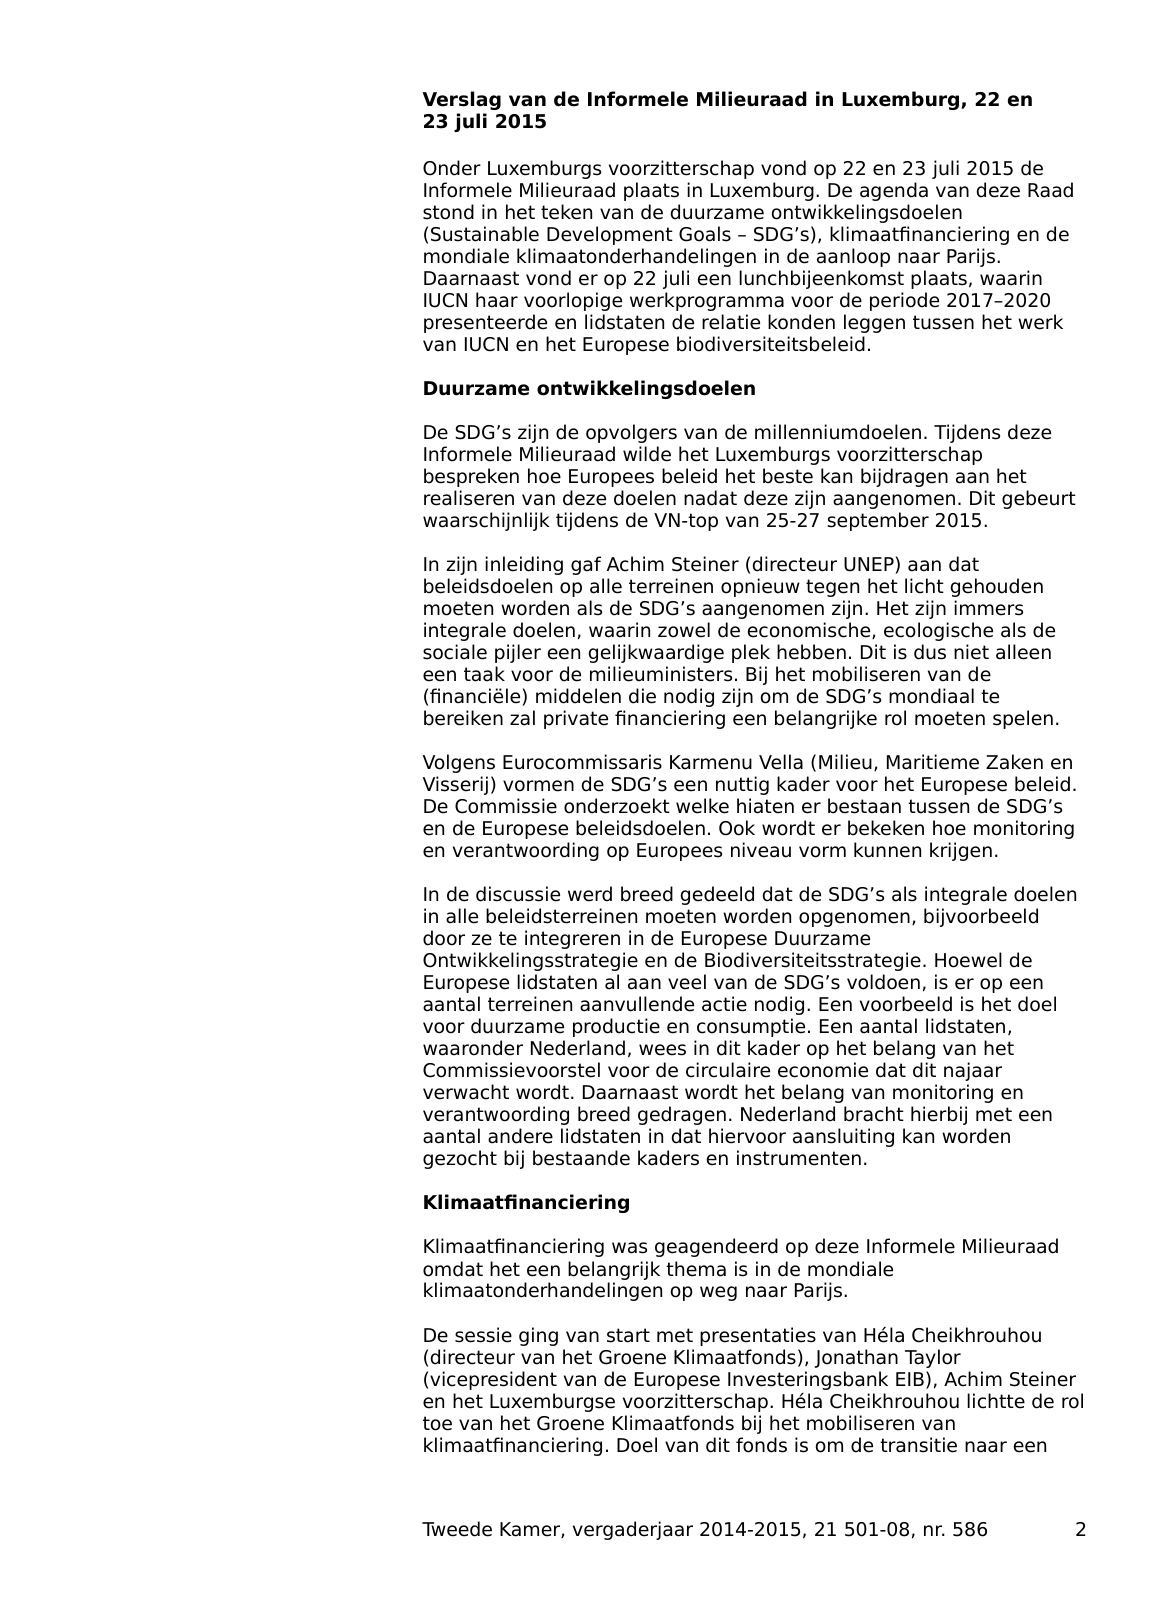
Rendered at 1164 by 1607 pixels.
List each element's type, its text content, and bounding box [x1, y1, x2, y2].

text Onder Luxemburgs voorzitterschap vond op 22 en 23 juli 2015 de Informele Milieuraad plaats in Luxemburg. De agenda van deze Raad stond in het teken van de duurzame ontwikkelingsdoelen (Sustainable Development Goals – SDG’s), klimaatfinanciering en de mondiale klimaatonderhandelingen in de aanloop naar Parijs. Daarnaast vond er op 22 juli een lunchbijeenkomst plaats, waarin IUCN haar voorlopige werkprogramma voor de periode 2017–2020 presenteerde en lidstaten de relatie konden leggen tussen het werk van IUCN en het Europese biodiversiteitsbeleid. [422, 158, 1087, 356]
text Volgens Eurocommissaris Karmenu Vella (Milieu, Maritieme Zaken en Visserij) vormen de SDG’s een nuttig kader voor het Europese beleid. De Commissie onderzoekt welke hiaten er bestaan tussen de SDG’s en de Europese beleidsdoelen. Ook wordt er bekeken hoe monitoring en verantwoording op Europees niveau vorm kunnen krijgen. [422, 752, 1087, 862]
text De sessie ging van start met presentaties van Héla Cheikhrouhou (directeur van het Groene Klimaatfonds), Jonathan Taylor (vicepresident van de Europese Investeringsbank EIB), Achim Steiner en het Luxemburgse voorzitterschap. Héla Cheikhrouhou lichtte de rol toe van het Groene Klimaatfonds bij het mobiliseren van klimaatfinanciering. Doel van dit fonds is om de transitie naar een [422, 1324, 1087, 1456]
text Klimaatfinanciering was geagendeerd op deze Informele Milieuraad omdat het een belangrijk thema is in de mondiale klimaatonderhandelingen op weg naar Parijs. [422, 1236, 1087, 1302]
text In zijn inleiding gaf Achim Steiner (directeur UNEP) aan dat beleidsdoelen op alle terreinen opnieuw tegen het licht gehouden moeten worden als de SDG’s aangenomen zijn. Het zijn immers integrale doelen, waarin zowel de economische, ecologische als de sociale pijler een gelijkwaardige plek hebben. Dit is dus niet alleen een taak voor de milieuministers. Bij het mobiliseren van de (financiële) middelen die nodig zijn om de SDG’s mondiaal te bereiken zal private financiering een belangrijke rol moeten spelen. [422, 554, 1087, 730]
subtitle Verslag van de Informele Milieuraad in Luxemburg, 22 en 23 juli 2015 [422, 89, 1087, 133]
text In de discussie werd breed gedeeld dat de SDG’s als integrale doelen in alle beleidsterreinen moeten worden opgenomen, bijvoorbeeld door ze te integreren in de Europese Duurzame Ontwikkelingsstrategie en de Biodiversiteitsstrategie. Hoewel de Europese lidstaten al aan veel van de SDG’s voldoen, is er op een aantal terreinen aanvullende actie nodig. Een voorbeeld is het doel voor duurzame productie en consumptie. Een aantal lidstaten, waaronder Nederland, wees in dit kader op het belang van het Commissievoorstel voor de circulaire economie dat dit najaar verwacht wordt. Daarnaast wordt het belang van monitoring en verantwoording breed gedragen. Nederland bracht hierbij met een aantal andere lidstaten in dat hiervoor aansluiting kan worden gezocht bij bestaande kaders en instrumenten. [422, 884, 1087, 1170]
subtitle Duurzame ontwikkelingsdoelen [422, 378, 1087, 400]
text De SDG’s zijn de opvolgers van de millenniumdoelen. Tijdens deze Informele Milieuraad wilde het Luxemburgs voorzitterschap bespreken hoe Europees beleid het beste kan bijdragen aan het realiseren van deze doelen nadat deze zijn aangenomen. Dit gebeurt waarschijnlijk tijdens de VN-top van 25-27 september 2015. [422, 422, 1087, 532]
subtitle Klimaatfinanciering [422, 1192, 1087, 1214]
